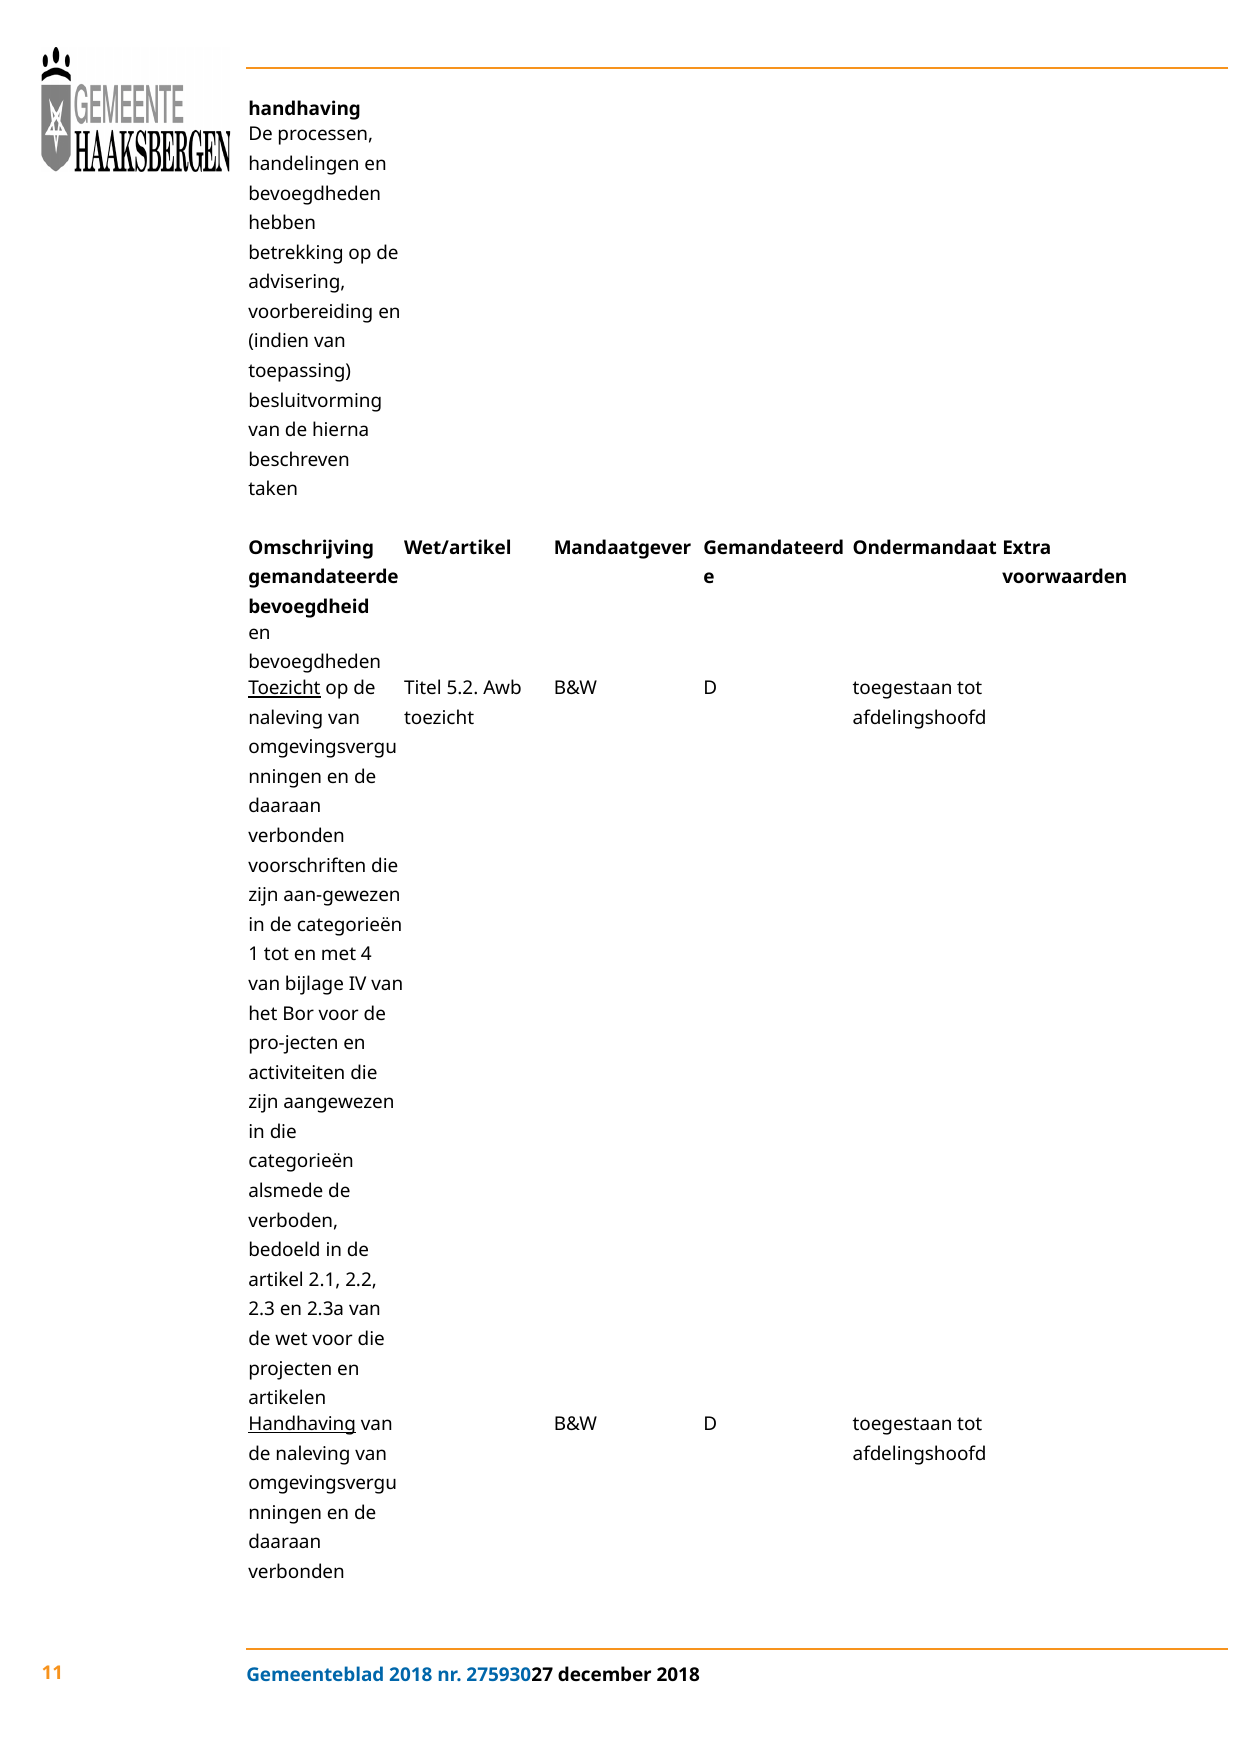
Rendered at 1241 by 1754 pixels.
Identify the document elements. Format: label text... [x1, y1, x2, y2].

table_cell [703, 95, 852, 121]
table_cell [1002, 95, 1152, 121]
table_cell toegestaan tot afdelingshoofd [853, 1410, 1002, 1584]
table_cell Toezicht op de naleving van omgevingsvergunningen en de daaraan verbonden voorschriften die zijn aan-gewezen in de categorieën 1 tot en met 4 van bijlage IV van het Bor voor de pro-jecten en activiteiten die zijn aangewezen in die categorieën alsmede de verboden, bedoeld in de artikel 2.1, 2.2, 2.3 en 2.3a van de wet voor die projecten en artikelen [248, 674, 404, 1410]
table_cell [1002, 121, 1152, 501]
table_cell D [703, 674, 852, 1410]
table_header Ondermandaat [853, 534, 1002, 619]
table_cell handhaving [248, 95, 404, 121]
table_cell en bevoegdheden [248, 619, 404, 674]
table_cell B&W [554, 674, 703, 1410]
table_header Gemandateerde [703, 534, 852, 619]
table_cell B&W [554, 1410, 703, 1584]
table_cell toegestaan tot afdelingshoofd [853, 674, 1002, 1410]
table_cell Titel 5.2. Awb toezicht [404, 674, 553, 1410]
table_cell Handhaving van de naleving van omgevingsvergunningen en de daaraan verbonden [248, 1410, 404, 1584]
table_cell [404, 95, 553, 121]
table_header Wet/artikel [404, 534, 553, 619]
table_cell [1002, 674, 1152, 1410]
table_cell [703, 619, 852, 674]
table_cell [554, 619, 703, 674]
table_header Omschrijving gemandateerde bevoegdheid [248, 534, 404, 619]
table_cell [853, 95, 1002, 121]
table_cell [1002, 1410, 1152, 1584]
table_cell [1002, 619, 1152, 674]
table_cell [404, 619, 553, 674]
table_cell [703, 121, 852, 501]
picture [41, 47, 231, 172]
table_header Extra voorwaarden [1002, 534, 1152, 619]
table_cell [853, 121, 1002, 501]
table_cell [853, 619, 1002, 674]
table_cell [404, 1410, 553, 1584]
table_cell [554, 121, 703, 501]
table_cell [404, 121, 553, 501]
table_cell D [703, 1410, 852, 1584]
table_cell De processen, handelingen en bevoegdheden hebben betrekking op de advisering, voorbereiding en (indien van toepassing) besluitvorming van de hierna beschreven taken [248, 121, 404, 501]
table_cell [554, 95, 703, 121]
table_header Mandaatgever [554, 534, 703, 619]
